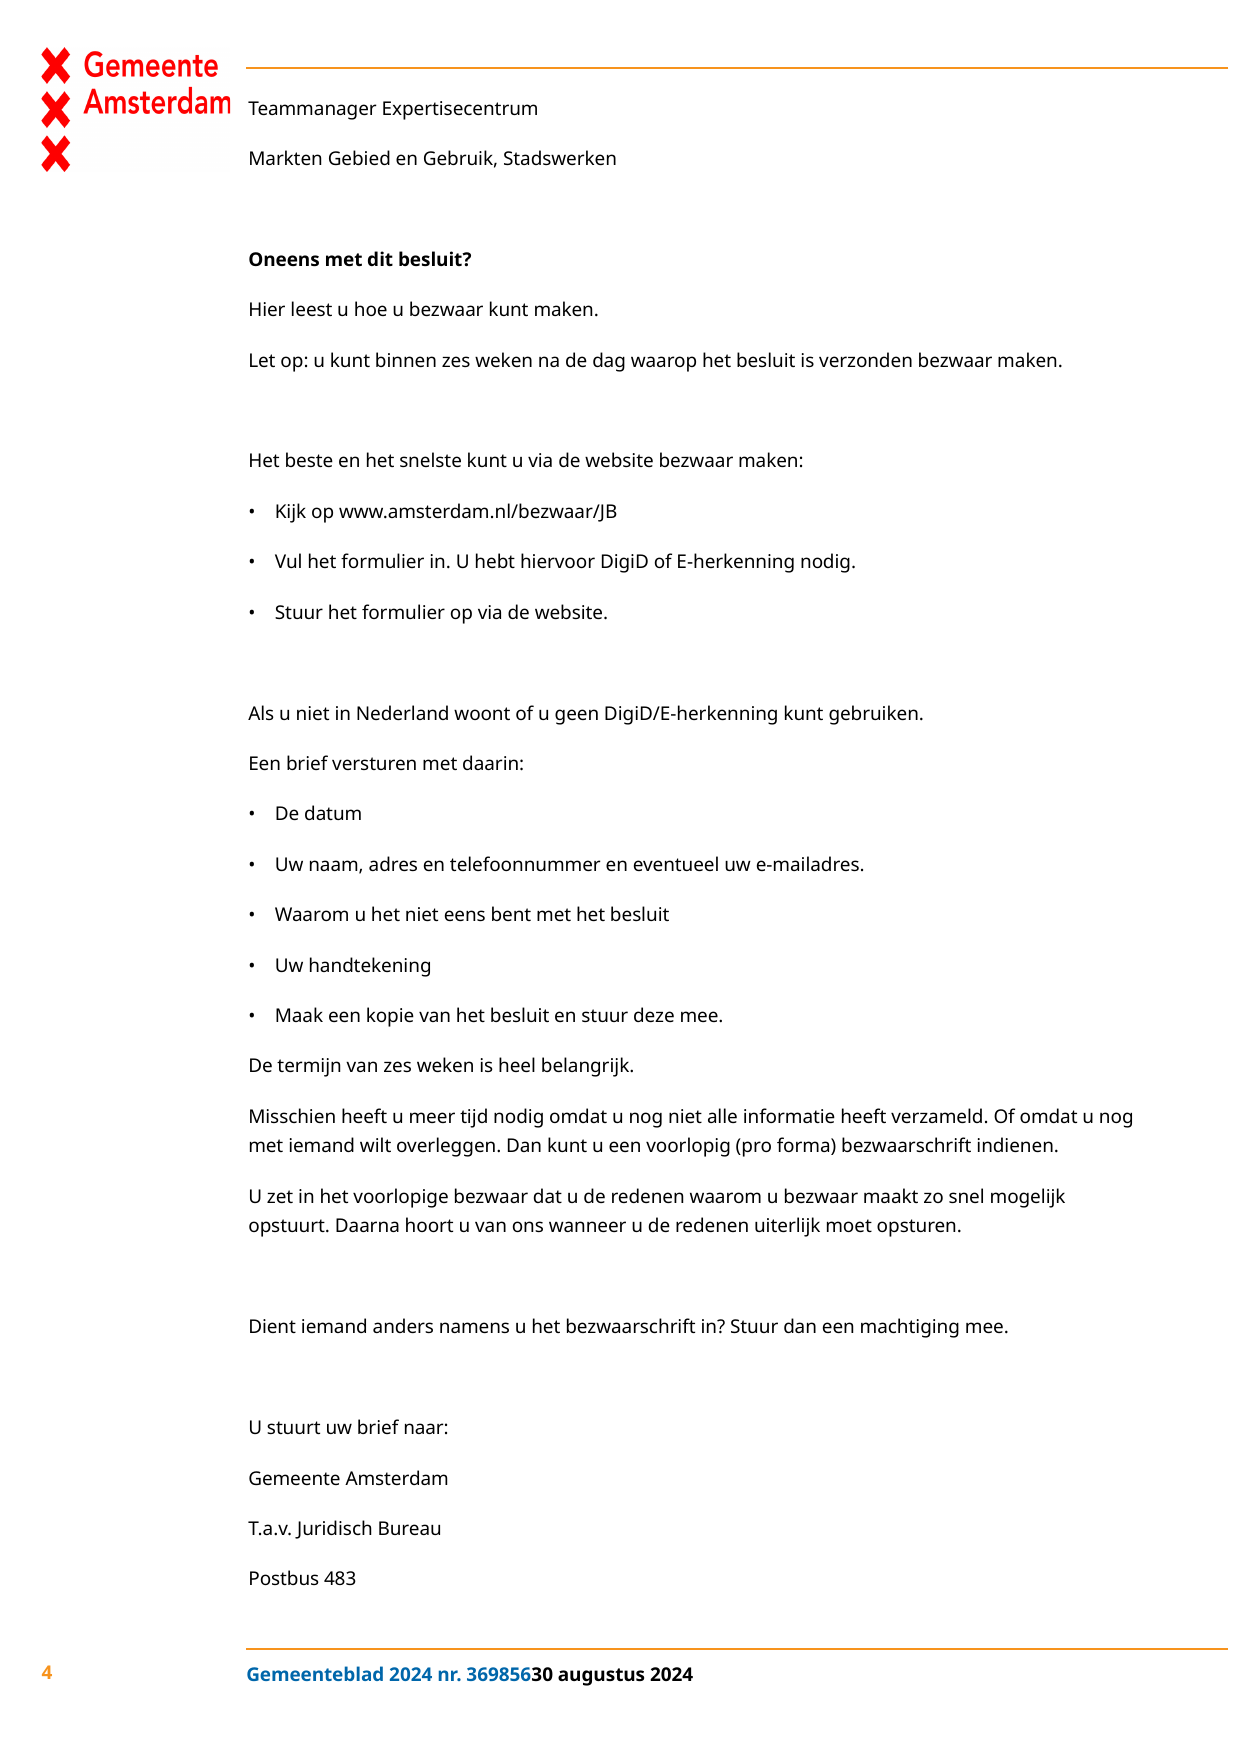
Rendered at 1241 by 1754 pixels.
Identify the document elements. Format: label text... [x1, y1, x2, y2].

text Als u niet in Nederland woont of u geen DigiD/E-herkenning kunt gebruiken. [248, 700, 1152, 726]
text U stuurt uw brief naar: [248, 1414, 1152, 1440]
text T.a.v. Juridisch Bureau [248, 1515, 1152, 1541]
text De termijn van zes weken is heel belangrijk. [248, 1053, 1152, 1078]
picture [41, 47, 231, 172]
text Let op: u kunt binnen zes weken na de dag waarop het besluit is verzonden bezwaar maken. [248, 347, 1152, 373]
text • Uw handtekening [248, 952, 1152, 978]
text • Stuur het formulier op via de website. [248, 599, 1152, 625]
text Postbus 483 [248, 1566, 1152, 1591]
text • Kijk op www.amsterdam.nl/bezwaar/JB [248, 498, 1152, 524]
text • Maak een kopie van het besluit en stuur deze mee. [248, 1002, 1152, 1028]
text • Vul het formulier in. U hebt hiervoor DigiD of E-herkenning nodig. [248, 548, 1152, 574]
text Hier leest u hoe u bezwaar kunt maken. [248, 296, 1152, 322]
text Een brief versturen met daarin: [248, 750, 1152, 776]
text U zet in het voorlopige bezwaar dat u de redenen waarom u bezwaar maakt zo snel mogelijk opstuurt. Daarna hoort u van ons wanneer u de redenen uiterlijk moet opsturen. [248, 1183, 1152, 1238]
text Misschien heeft u meer tijd nodig omdat u nog niet alle informatie heeft verzameld. Of omdat u nog met iemand wilt overleggen. Dan kunt u een voorlopig (pro forma) bezwaarschrift indienen. [248, 1103, 1152, 1158]
text Teammanager Expertisecentrum [248, 95, 1152, 121]
text Markten Gebied en Gebruik, Stadswerken [248, 145, 1152, 171]
text • De datum [248, 801, 1152, 826]
text Oneens met dit besluit? [248, 246, 1152, 272]
text • Waarom u het niet eens bent met het besluit [248, 901, 1152, 927]
text Het beste en het snelste kunt u via de website bezwaar maken: [248, 448, 1152, 473]
text Gemeente Amsterdam [248, 1465, 1152, 1491]
text Dient iemand anders namens u het bezwaarschrift in? Stuur dan een machtiging mee. [248, 1313, 1152, 1339]
text • Uw naam, adres en telefoonnummer en eventueel uw e-mailadres. [248, 851, 1152, 877]
